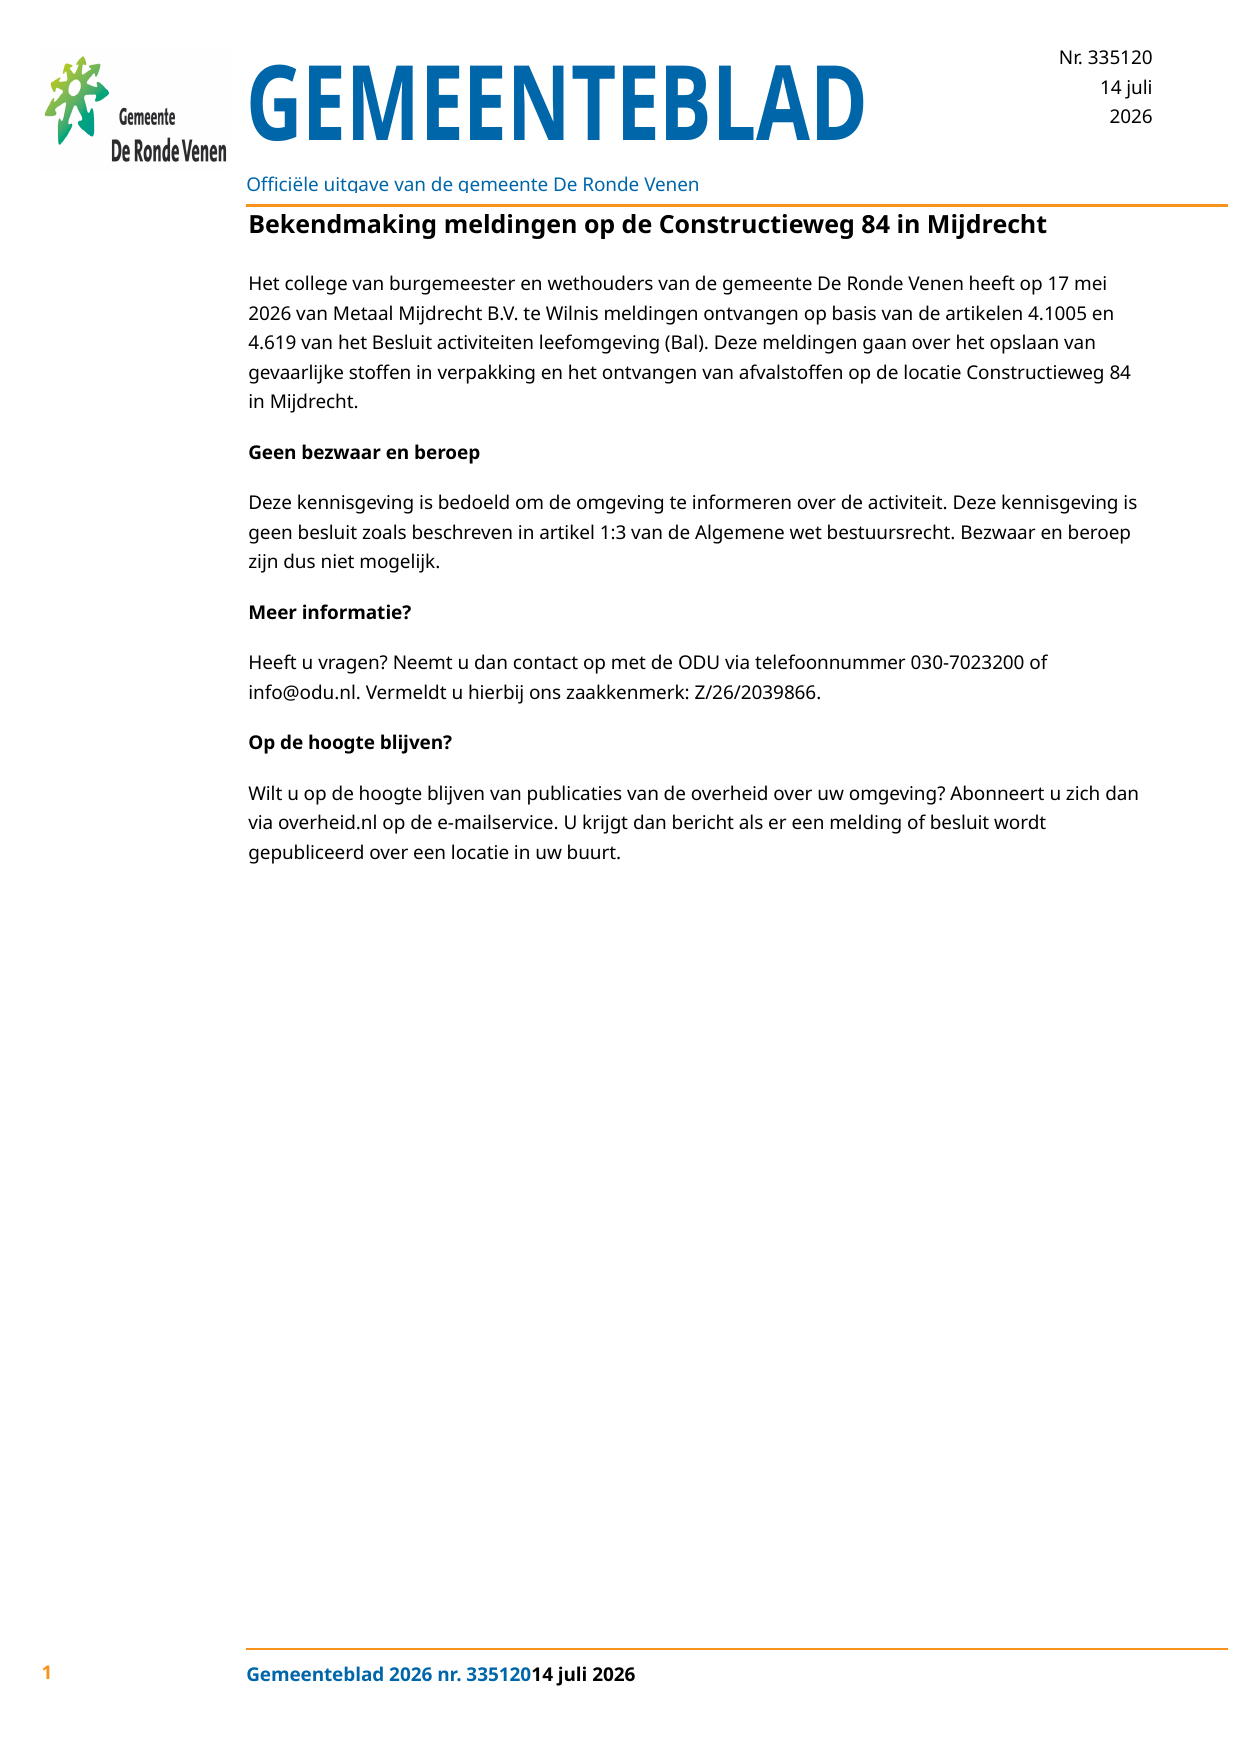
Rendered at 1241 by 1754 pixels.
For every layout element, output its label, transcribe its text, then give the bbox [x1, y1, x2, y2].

text Heeft u vragen? Neemt u dan contact op met de ODU via telefoonnummer 030-7023200 of info@odu.nl. Vermeldt u hierbij ons zaakkenmerk: Z/26/2039866. [248, 649, 1152, 705]
text Geen bezwaar en beroep [248, 439, 1152, 465]
picture [41, 47, 231, 172]
text Wilt u op de hoogte blijven van publicaties van de overheid over uw omgeving? Abonneert u zich dan via overheid.nl op de e-mailservice. U krijgt dan bericht als er een melding of besluit wordt gepubliceerd over een locatie in uw buurt. [248, 780, 1152, 865]
text Op de hoogte blijven? [248, 729, 1152, 755]
text Meer informatie? [248, 599, 1152, 625]
text Deze kennisgeving is bedoeld om de omgeving te informeren over de activiteit. Deze kennisgeving is geen besluit zoals beschreven in artikel 1:3 van de Algemene wet bestuursrecht. Bezwaar en beroep zijn dus niet mogelijk. [248, 489, 1152, 574]
text Het college van burgemeester en wethouders van de gemeente De Ronde Venen heeft op 17 mei 2026 van Metaal Mijdrecht B.V. te Wilnis meldingen ontvangen op basis van de artikelen 4.1005 en 4.619 van het Besluit activiteiten leefomgeving (Bal). Deze meldingen gaan over het opslaan van gevaarlijke stoffen in verpakking en het ontvangen van afvalstoffen op de locatie Constructieweg 84 in Mijdrecht. [248, 270, 1152, 414]
text Bekendmaking meldingen op de Constructieweg 84 in Mijdrecht [248, 207, 1152, 241]
